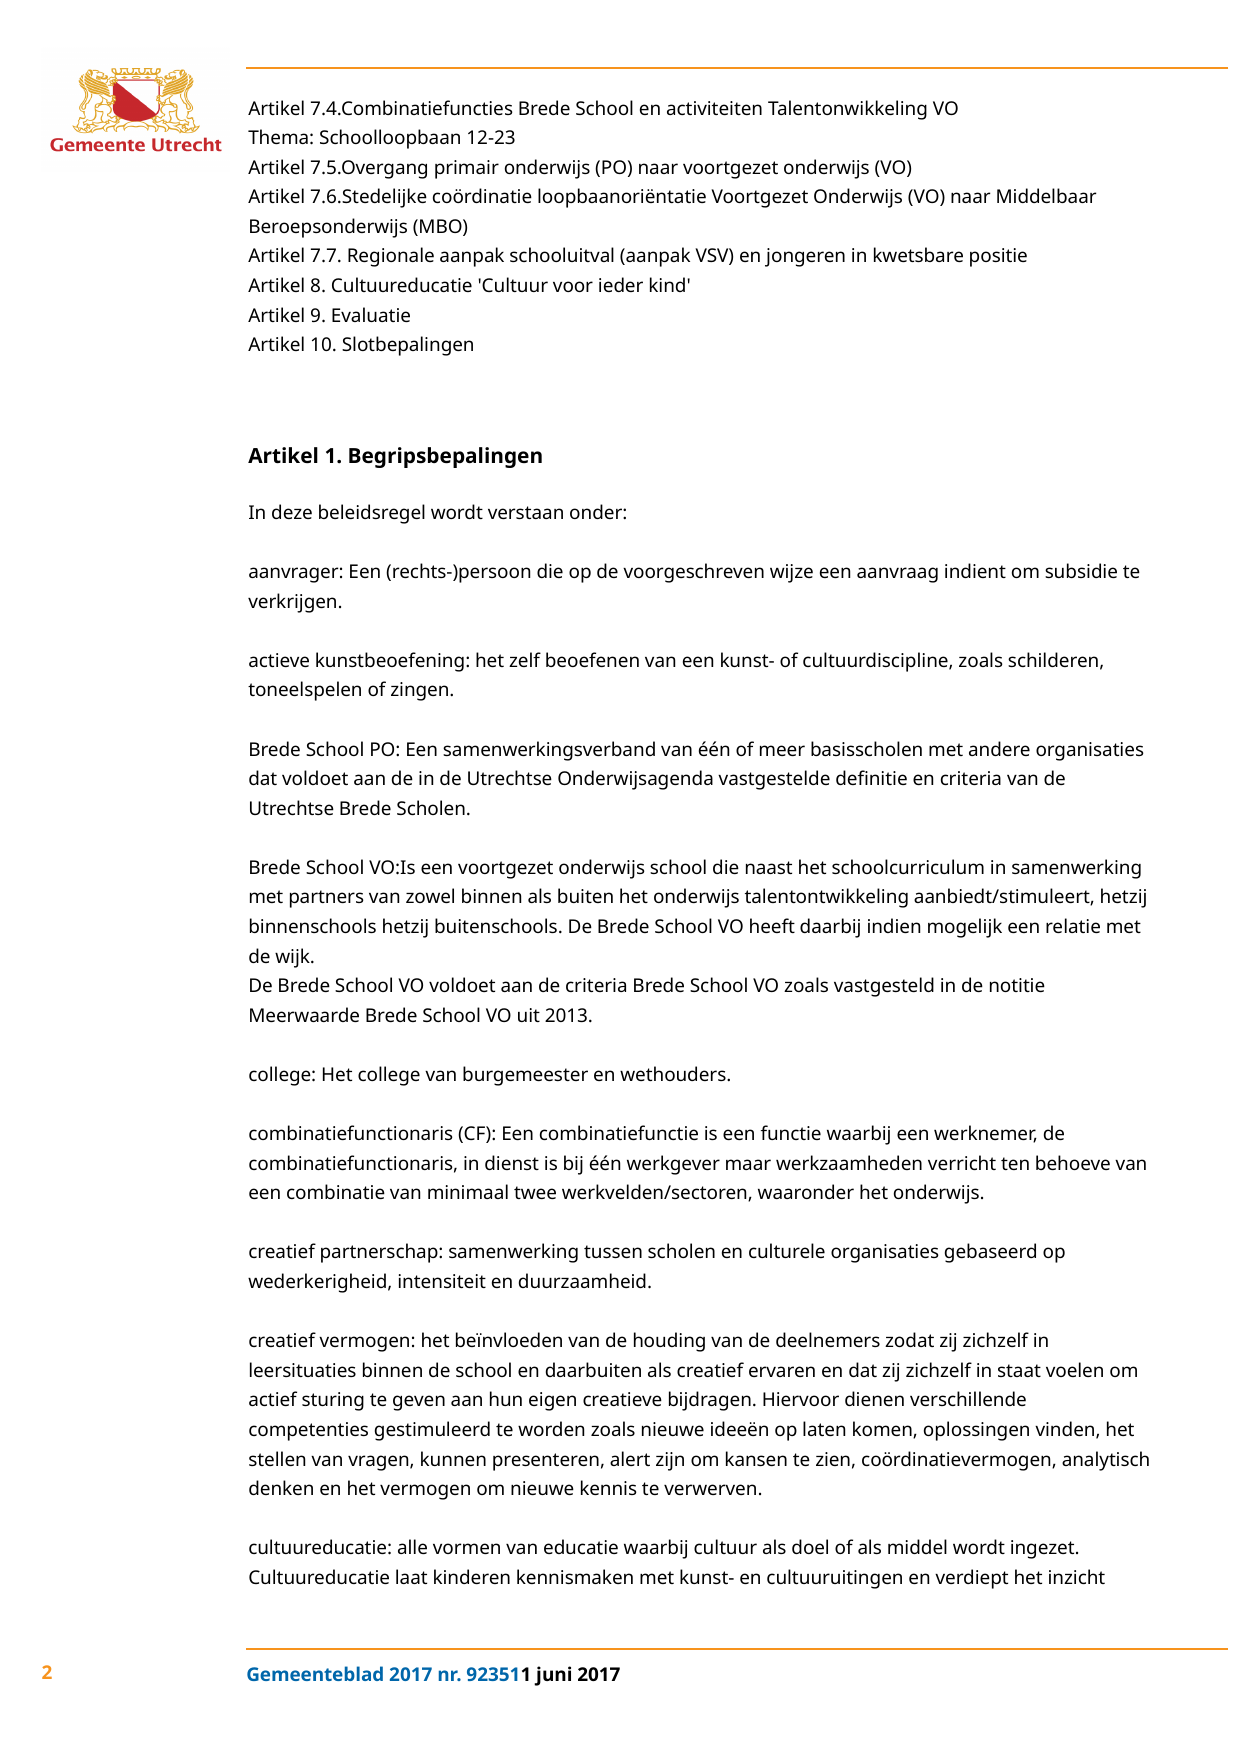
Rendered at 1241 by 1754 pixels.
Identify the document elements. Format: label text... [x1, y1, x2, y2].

text Artikel 7.6.Stedelijke coördinatie loopbaanoriëntatie Voortgezet Onderwijs (VO) naar Middelbaar Beroepsonderwijs (MBO) [248, 183, 1152, 239]
text In deze beleidsregel wordt verstaan onder: [248, 499, 1152, 525]
text combinatiefunctionaris (CF): Een combinatiefunctie is een functie waarbij een werknemer, de combinatiefunctionaris, in dienst is bij één werkgever maar werkzaamheden verricht ten behoeve van een combinatie van minimaal twee werkvelden/sectoren, waaronder het onderwijs. [248, 1120, 1152, 1205]
text creatief partnerschap: samenwerking tussen scholen en culturele organisaties gebaseerd op wederkerigheid, intensiteit en duurzaamheid. [248, 1239, 1152, 1294]
text Artikel 7.4.Combinatiefuncties Brede School en activiteiten Talentonwikkeling VO [248, 95, 1152, 121]
picture [41, 47, 231, 172]
text aanvrager: Een (rechts-)persoon die op de voorgeschreven wijze een aanvraag indient om subsidie te verkrijgen. [248, 558, 1152, 613]
text Artikel 8. Cultuureducatie 'Cultuur voor ieder kind' [248, 272, 1152, 298]
text Artikel 7.7. Regionale aanpak schooluitval (aanpak VSV) en jongeren in kwetsbare positie [248, 243, 1152, 268]
text Thema: Schoolloopbaan 12-23 [248, 124, 1152, 150]
text Artikel 9. Evaluatie [248, 302, 1152, 328]
text college: Het college van burgemeester en wethouders. [248, 1061, 1152, 1087]
text Brede School PO: Een samenwerkingsverband van één of meer basisscholen met andere organisaties dat voldoet aan de in de Utrechtse Onderwijsagenda vastgestelde definitie en criteria van de Utrechtse Brede Scholen. [248, 736, 1152, 821]
text cultuureducatie: alle vormen van educatie waarbij cultuur als doel of als middel wordt ingezet. Cultuureducatie laat kinderen kennismaken met kunst- en cultuuruitingen en verdiept het inzicht [248, 1534, 1152, 1590]
text Artikel 7.5.Overgang primair onderwijs (PO) naar voortgezet onderwijs (VO) [248, 154, 1152, 180]
text creatief vermogen: het beïnvloeden van de houding van de deelnemers zodat zij zichzelf in leersituaties binnen de school en daarbuiten als creatief ervaren en dat zij zichzelf in staat voelen om actief sturing te geven aan hun eigen creatieve bijdragen. Hiervoor dienen verschillende competenties gestimuleerd te worden zoals nieuwe ideeën op laten komen, oplossingen vinden, het stellen van vragen, kunnen presenteren, alert zijn om kansen te zien, coördinatievermogen, analytisch denken en het vermogen om nieuwe kennis te verwerven. [248, 1327, 1152, 1501]
text Brede School VO:Is een voortgezet onderwijs school die naast het schoolcurriculum in samenwerking met partners van zowel binnen als buiten het onderwijs talentontwikkeling aanbiedt/stimuleert, hetzij binnenschools hetzij buitenschools. De Brede School VO heeft daarbij indien mogelijk een relatie met de wijk. [248, 854, 1152, 968]
text actieve kunstbeoefening: het zelf beoefenen van een kunst- of cultuurdiscipline, zoals schilderen, toneelspelen of zingen. [248, 647, 1152, 702]
text Artikel 1. Begripsbepalingen [248, 441, 1152, 469]
text Artikel 10. Slotbepalingen [248, 331, 1152, 357]
text De Brede School VO voldoet aan de criteria Brede School VO zoals vastgesteld in de notitie Meerwaarde Brede School VO uit 2013. [248, 972, 1152, 1028]
